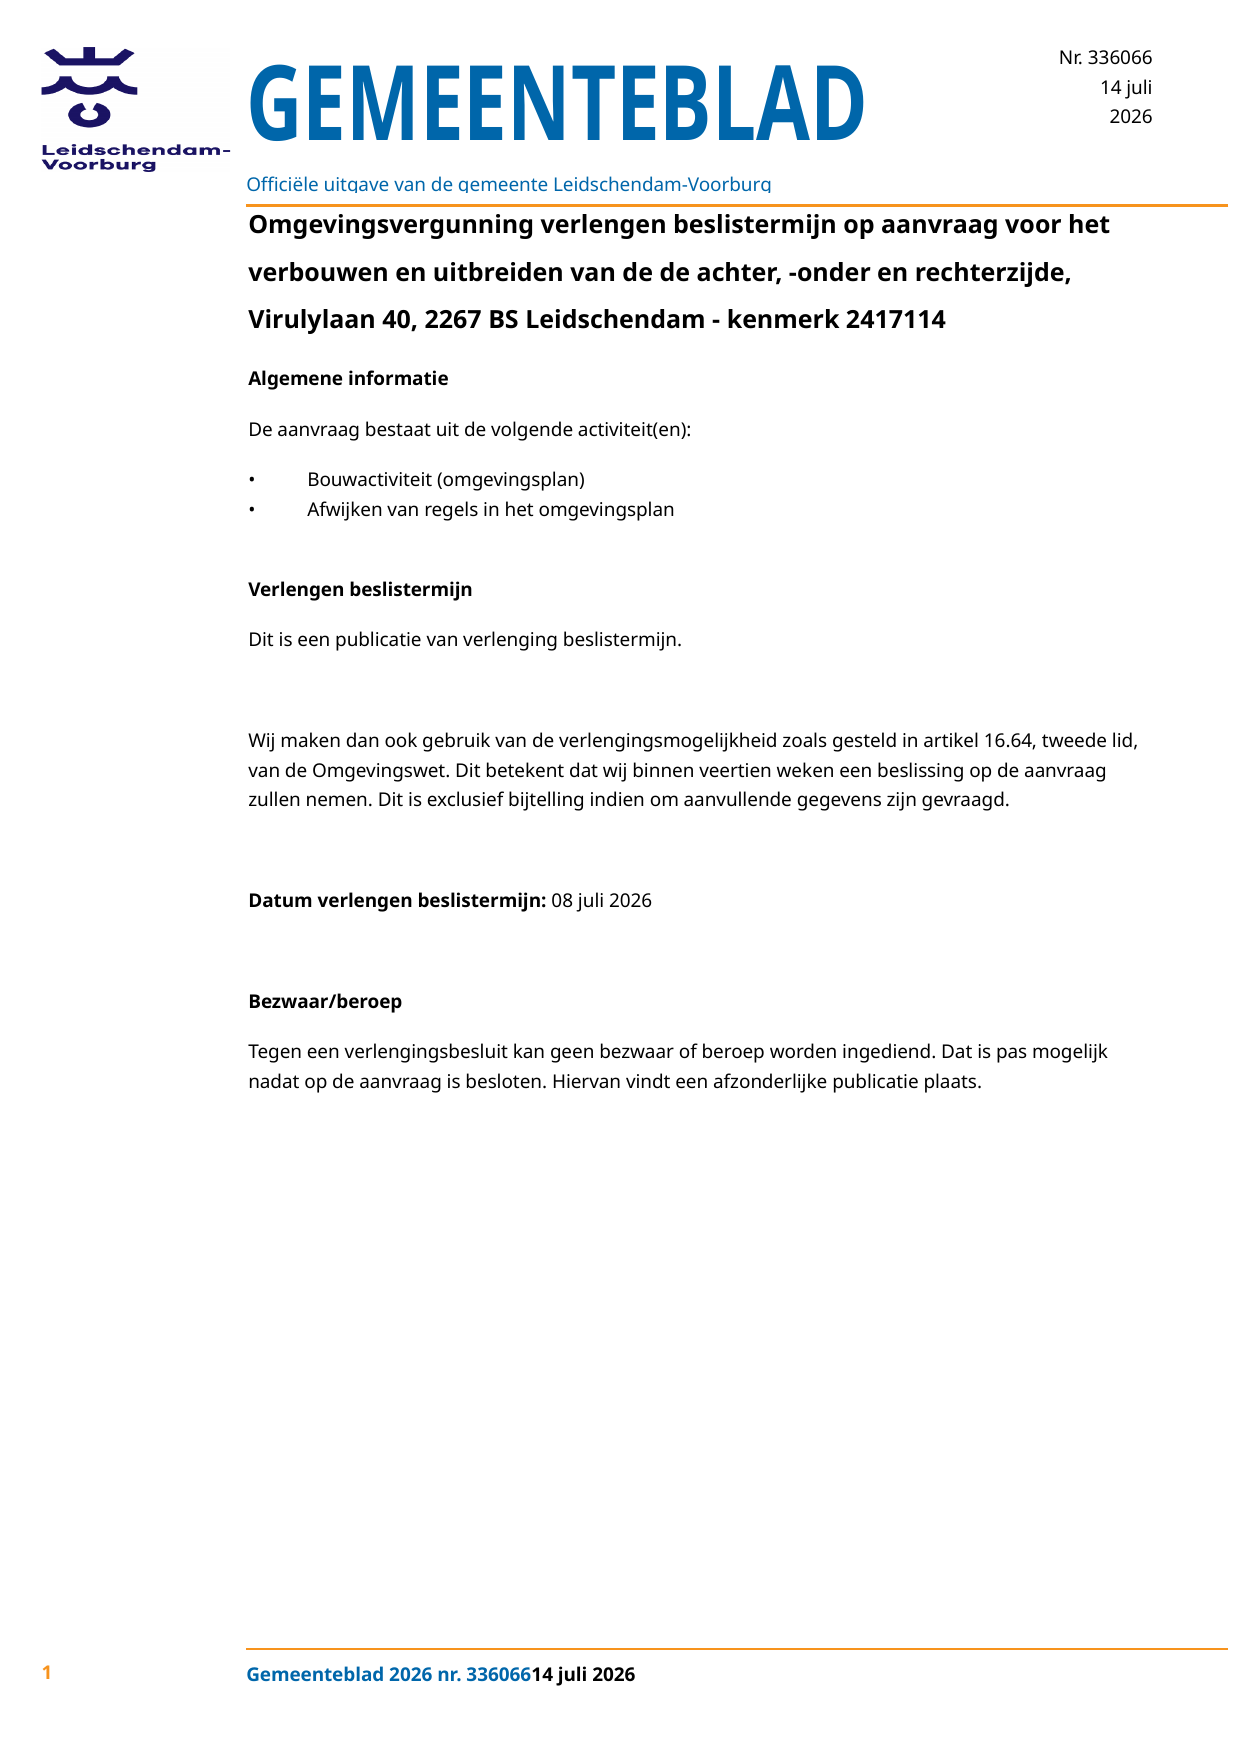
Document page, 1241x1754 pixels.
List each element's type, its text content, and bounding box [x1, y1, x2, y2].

text Tegen een verlengingsbesluit kan geen bezwaar of beroep worden ingediend. Dat is pas mogelijk nadat op de aanvraag is besloten. Hiervan vindt een afzonderlijke publicatie plaats. [248, 1038, 1152, 1094]
picture [41, 47, 231, 172]
text De aanvraag bestaat uit de volgende activiteit(en): [248, 416, 1152, 442]
list Bouwactiviteit (omgevingsplan) [248, 466, 1152, 492]
text Bezwaar/beroep [248, 988, 1152, 1014]
text Wij maken dan ook gebruik van de verlengingsmogelijkheid zoals gesteld in artikel 16.64, tweede lid, van de Omgevingswet. Dit betekent dat wij binnen veertien weken een beslissing op de aanvraag zullen nemen. Dit is exclusief bijtelling indien om aanvullende gegevens zijn gevraagd. [248, 727, 1152, 812]
text Datum verlengen beslistermijn: 08 juli 2026 [248, 887, 1152, 913]
text Omgevingsvergunning verlengen beslistermijn op aanvraag voor het verbouwen en uitbreiden van de de achter, -onder en rechterzijde, Virulylaan 40, 2267 BS Leidschendam - kenmerk 2417114 [248, 207, 1152, 336]
text Dit is een publicatie van verlenging beslistermijn. [248, 626, 1152, 652]
text Verlengen beslistermijn [248, 576, 1152, 602]
list Afwijken van regels in het omgevingsplan [248, 496, 1152, 522]
text Algemene informatie [248, 366, 1152, 391]
